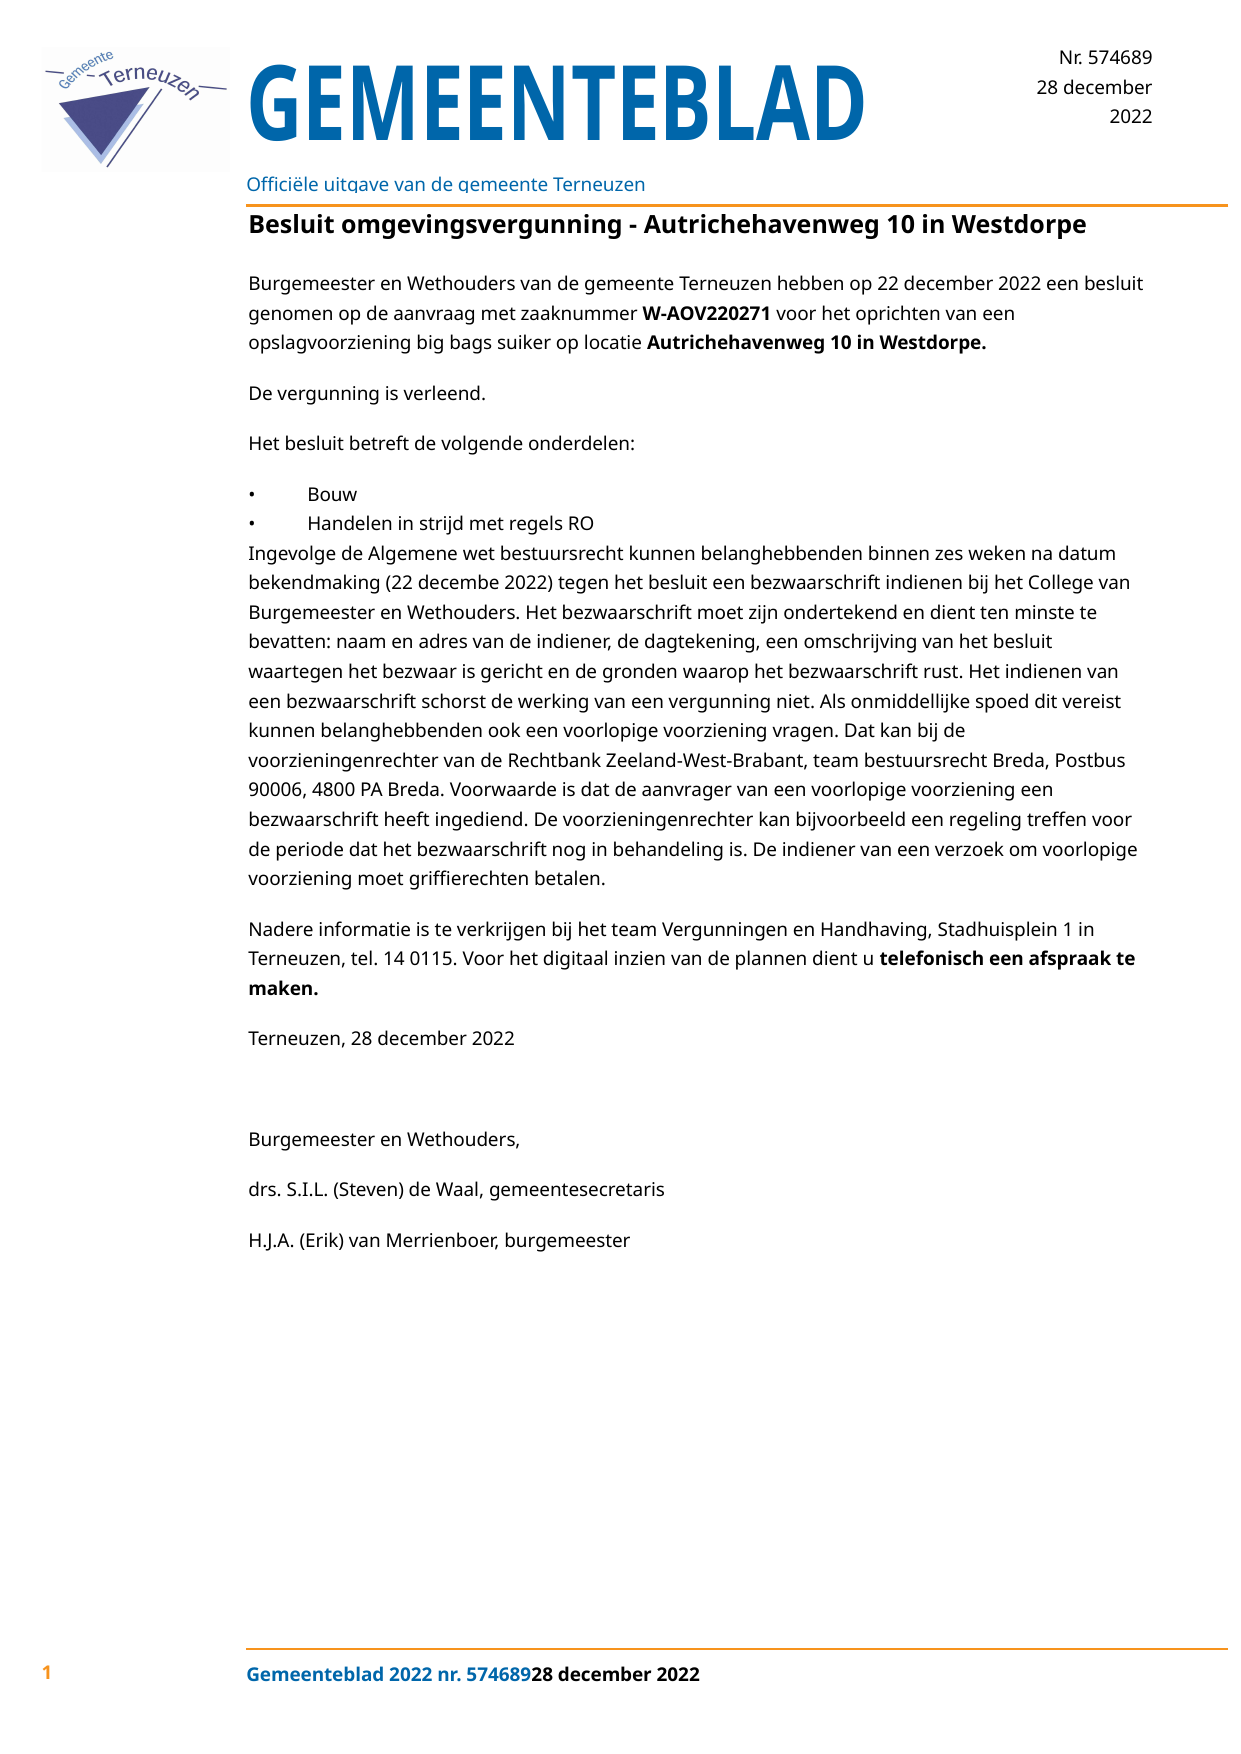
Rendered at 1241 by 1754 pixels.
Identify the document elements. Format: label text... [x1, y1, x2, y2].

text Ingevolge de Algemene wet bestuursrecht kunnen belanghebbenden binnen zes weken na datum bekendmaking (22 decembe 2022) tegen het besluit een bezwaarschrift indienen bij het College van Burgemeester en Wethouders. Het bezwaarschrift moet zijn ondertekend en dient ten minste te bevatten: naam en adres van de indiener, de dagtekening, een omschrijving van het besluit waartegen het bezwaar is gericht en de gronden waarop het bezwaarschrift rust. Het indienen van een bezwaarschrift schorst de werking van een vergunning niet. Als onmiddellijke spoed dit vereist kunnen belanghebbenden ook een voorlopige voorziening vragen. Dat kan bij de voorzieningenrechter van de Rechtbank Zeeland-West-Brabant, team bestuursrecht Breda, Postbus 90006, 4800 PA Breda. Voorwaarde is dat de aanvrager van een voorlopige voorziening een bezwaarschrift heeft ingediend. De voorzieningenrechter kan bijvoorbeeld een regeling treffen voor de periode dat het bezwaarschrift nog in behandeling is. De indiener van een verzoek om voorlopige voorziening moet griffierechten betalen. [248, 540, 1152, 891]
text drs. S.I.L. (Steven) de Waal, gemeentesecretaris [248, 1177, 1152, 1202]
text De vergunning is verleend. [248, 380, 1152, 406]
text Het besluit betreft de volgende onderdelen: [248, 430, 1152, 456]
text Burgemeester en Wethouders van de gemeente Terneuzen hebben op 22 december 2022 een besluit genomen op de aanvraag met zaaknummer W-AOV220271 voor het oprichten van een opslagvoorziening big bags suiker op locatie Autrichehavenweg 10 in Westdorpe. [248, 270, 1152, 355]
list Bouw [248, 481, 1152, 506]
list Handelen in strijd met regels RO [248, 510, 1152, 536]
text Terneuzen, 28 december 2022 [248, 1025, 1152, 1051]
text Nadere informatie is te verkrijgen bij het team Vergunningen en Handhaving, Stadhuisplein 1 in Terneuzen, tel. 14 0115. Voor het digitaal inzien van de plannen dient u telefonisch een afspraak te maken. [248, 916, 1152, 1001]
text H.J.A. (Erik) van Merrienboer, burgemeester [248, 1227, 1152, 1253]
text Burgemeester en Wethouders, [248, 1126, 1152, 1152]
text Besluit omgevingsvergunning - Autrichehavenweg 10 in Westdorpe [248, 207, 1152, 241]
picture [41, 47, 231, 172]
